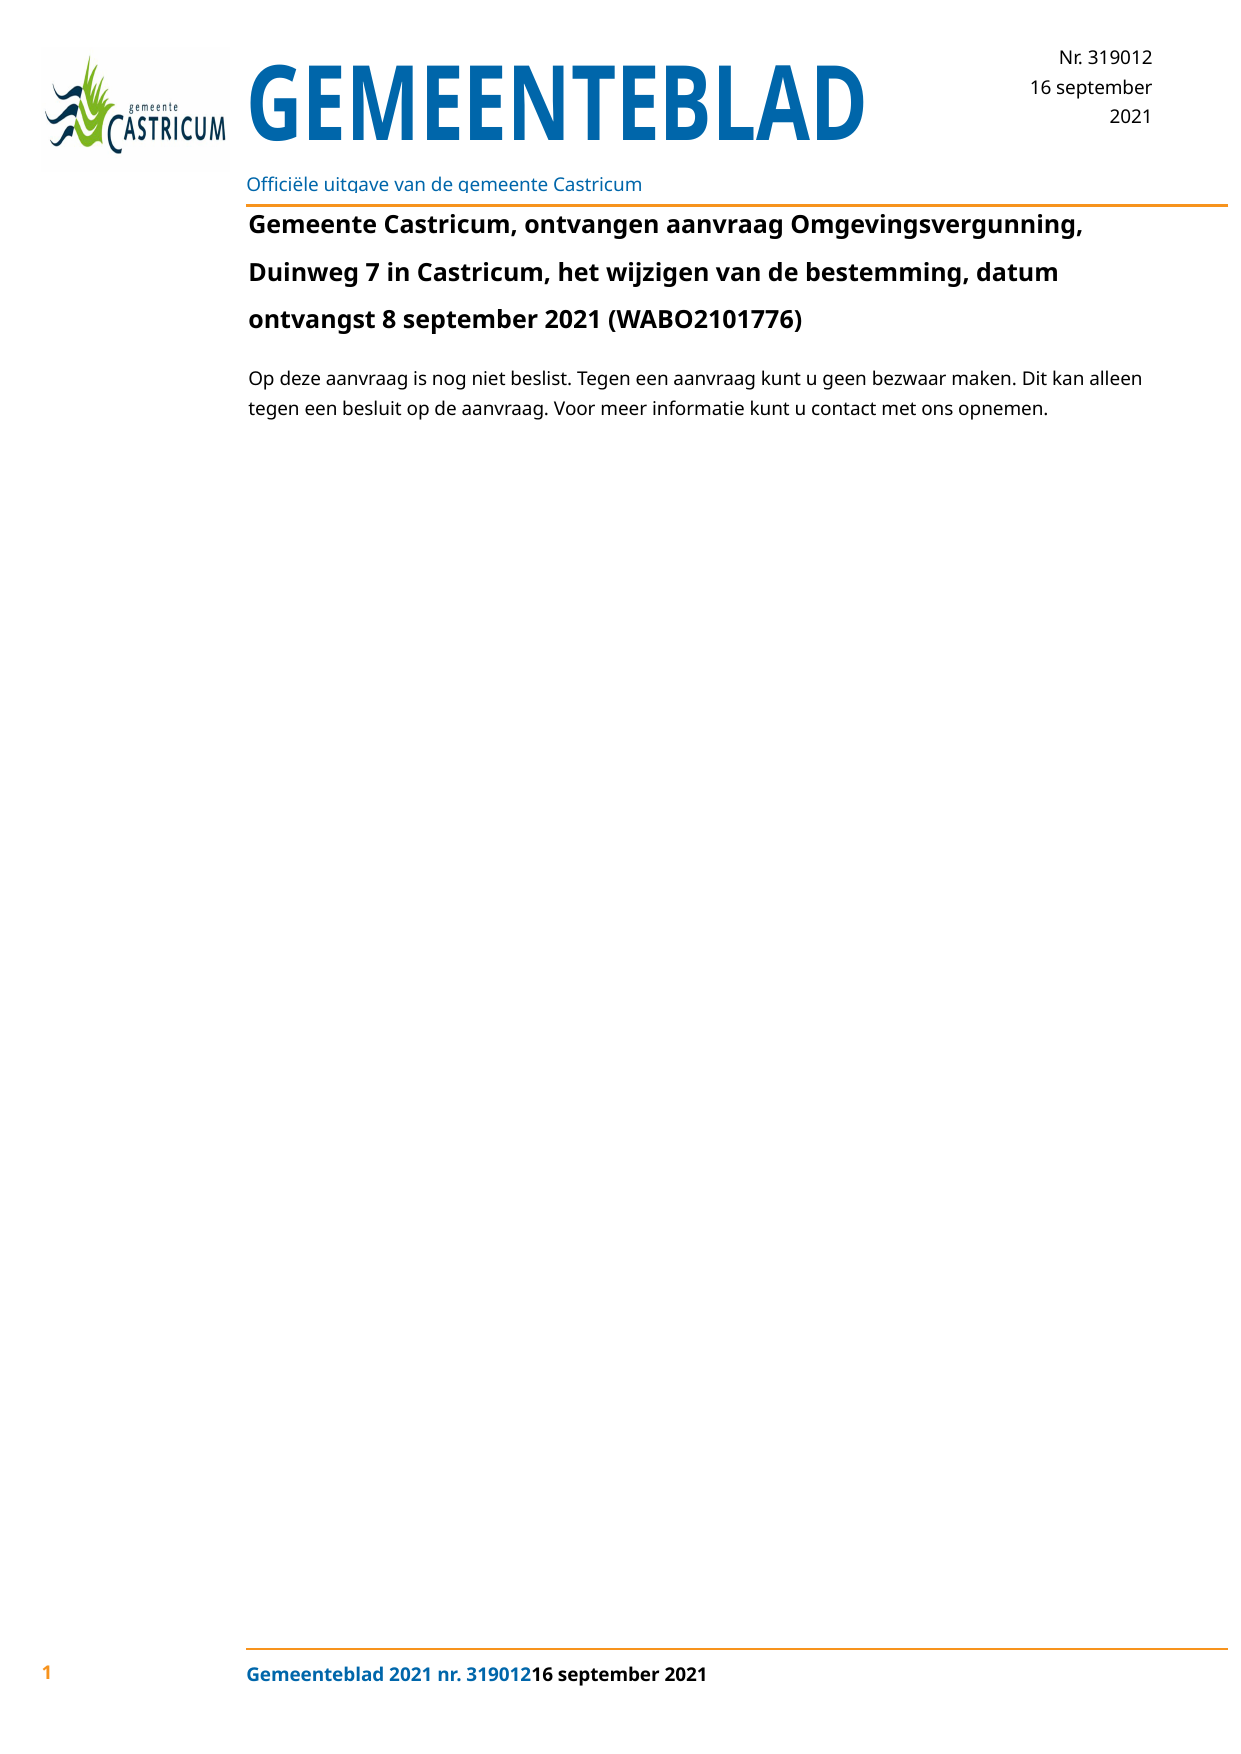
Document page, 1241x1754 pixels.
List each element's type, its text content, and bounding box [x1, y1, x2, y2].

text Gemeente Castricum, ontvangen aanvraag Omgevingsvergunning, Duinweg 7 in Castricum, het wijzigen van de bestemming, datum ontvangst 8 september 2021 (WABO2101776) [248, 207, 1152, 336]
picture [41, 47, 231, 172]
text Op deze aanvraag is nog niet beslist. Tegen een aanvraag kunt u geen bezwaar maken. Dit kan alleen tegen een besluit op de aanvraag. Voor meer informatie kunt u contact met ons opnemen. [248, 366, 1152, 421]
